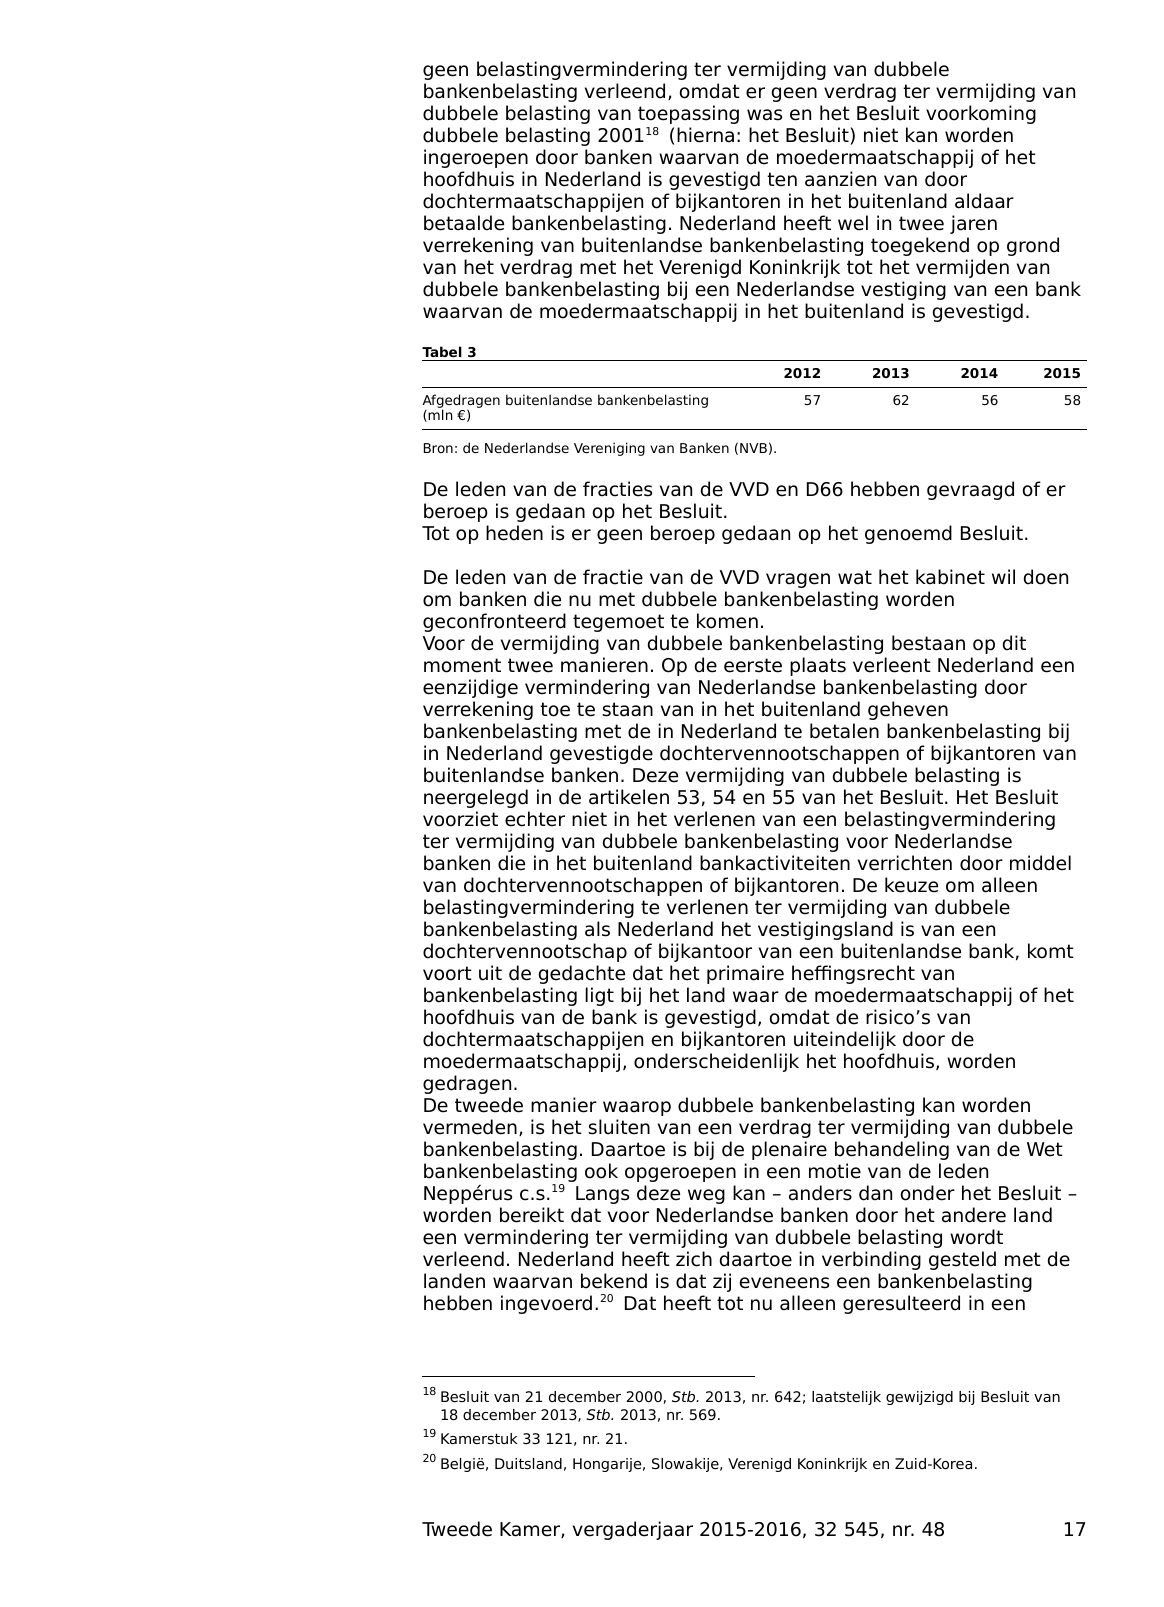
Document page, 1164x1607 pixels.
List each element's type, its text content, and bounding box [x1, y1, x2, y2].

table_cell 2013 [827, 361, 915, 387]
text De leden van de fractie van de VVD vragen wat het kabinet wil doen om banken die nu met dubbele bankenbelasting worden geconfronteerd tegemoet te komen. [422, 567, 1087, 633]
table_cell 2015 [1004, 361, 1087, 387]
text Besluit van 21 december 2000, Stb. 2013, nr. 642; laatstelijk gewijzigd bij Besluit van 18 december 2013, Stb. 2013, nr. 569. [422, 1385, 1087, 1424]
table_cell 57 [738, 388, 827, 428]
table_cell Bron: de Nederlandse Vereniging van Banken (NVB). [422, 430, 1087, 457]
text Kamerstuk 33 121, nr. 21. [422, 1427, 1087, 1449]
text De tweede manier waarop dubbele bankenbelasting kan worden vermeden, is het sluiten van een verdrag ter vermijding van dubbele bankenbelasting. Daartoe is bij de plenaire behandeling van de Wet bankenbelasting ook opgeroepen in een motie van de leden Neppérus c.s. Langs deze weg kan – anders dan onder het Besluit – worden bereikt dat voor Nederlandse banken door het andere land een vermindering ter vermijding van dubbele belasting wordt verleend. Nederland heeft zich daartoe in verbinding gesteld met de landen waarvan bekend is dat zij eveneens een bankenbelasting hebben ingevoerd. Dat heeft tot nu alleen geresulteerd in een [422, 1095, 1087, 1314]
table_header Tabel 3 [422, 345, 1087, 360]
table_cell 62 [827, 388, 915, 428]
table_cell 58 [1004, 388, 1087, 428]
text geen belastingvermindering ter vermijding van dubbele bankenbelasting verleend, omdat er geen verdrag ter vermijding van dubbele belasting van toepassing was en het Besluit voorkoming dubbele belasting 2001 (hierna: het Besluit) niet kan worden ingeroepen door banken waarvan de moedermaatschappij of het hoofdhuis in Nederland is gevestigd ten aanzien van door dochtermaatschappijen of bijkantoren in het buitenland aldaar betaalde bankenbelasting. Nederland heeft wel in twee jaren verrekening van buitenlandse bankenbelasting toegekend op grond van het verdrag met het Verenigd Koninkrijk tot het vermijden van dubbele bankenbelasting bij een Nederlandse vestiging van een bank waarvan de moedermaatschappij in het buitenland is gevestigd. [422, 59, 1087, 323]
text België, Duitsland, Hongarije, Slowakije, Verenigd Koninkrijk en Zuid-Korea. [422, 1452, 1087, 1474]
text Tot op heden is er geen beroep gedaan op het genoemd Besluit. [422, 523, 1087, 545]
text Voor de vermijding van dubbele bankenbelasting bestaan op dit moment twee manieren. Op de eerste plaats verleent Nederland een eenzijdige vermindering van Nederlandse bankenbelasting door verrekening toe te staan van in het buitenland geheven bankenbelasting met de in Nederland te betalen bankenbelasting bij in Nederland gevestigde dochtervennootschappen of bijkantoren van buitenlandse banken. Deze vermijding van dubbele belasting is neergelegd in de artikelen 53, 54 en 55 van het Besluit. Het Besluit voorziet echter niet in het verlenen van een belastingvermindering ter vermijding van dubbele bankenbelasting voor Nederlandse banken die in het buitenland bankactiviteiten verrichten door middel van dochtervennootschappen of bijkantoren. De keuze om alleen belastingvermindering te verlenen ter vermijding van dubbele bankenbelasting als Nederland het vestigingsland is van een dochtervennootschap of bijkantoor van een buitenlandse bank, komt voort uit de gedachte dat het primaire heffingsrecht van bankenbelasting ligt bij het land waar de moedermaatschappij of het hoofdhuis van de bank is gevestigd, omdat de risico’s van dochtermaatschappijen en bijkantoren uiteindelijk door de moedermaatschappij, onderscheidenlijk het hoofdhuis, worden gedragen. [422, 633, 1087, 1095]
table_cell 56 [915, 388, 1004, 428]
text De leden van de fracties van de VVD en D66 hebben gevraagd of er beroep is gedaan op het Besluit. [422, 479, 1087, 523]
table_cell 2014 [915, 361, 1004, 387]
table_cell 2012 [738, 361, 827, 387]
table_cell Afgedragen buitenlandse bankenbelasting (mln €) [422, 388, 738, 428]
table_cell [422, 361, 738, 387]
